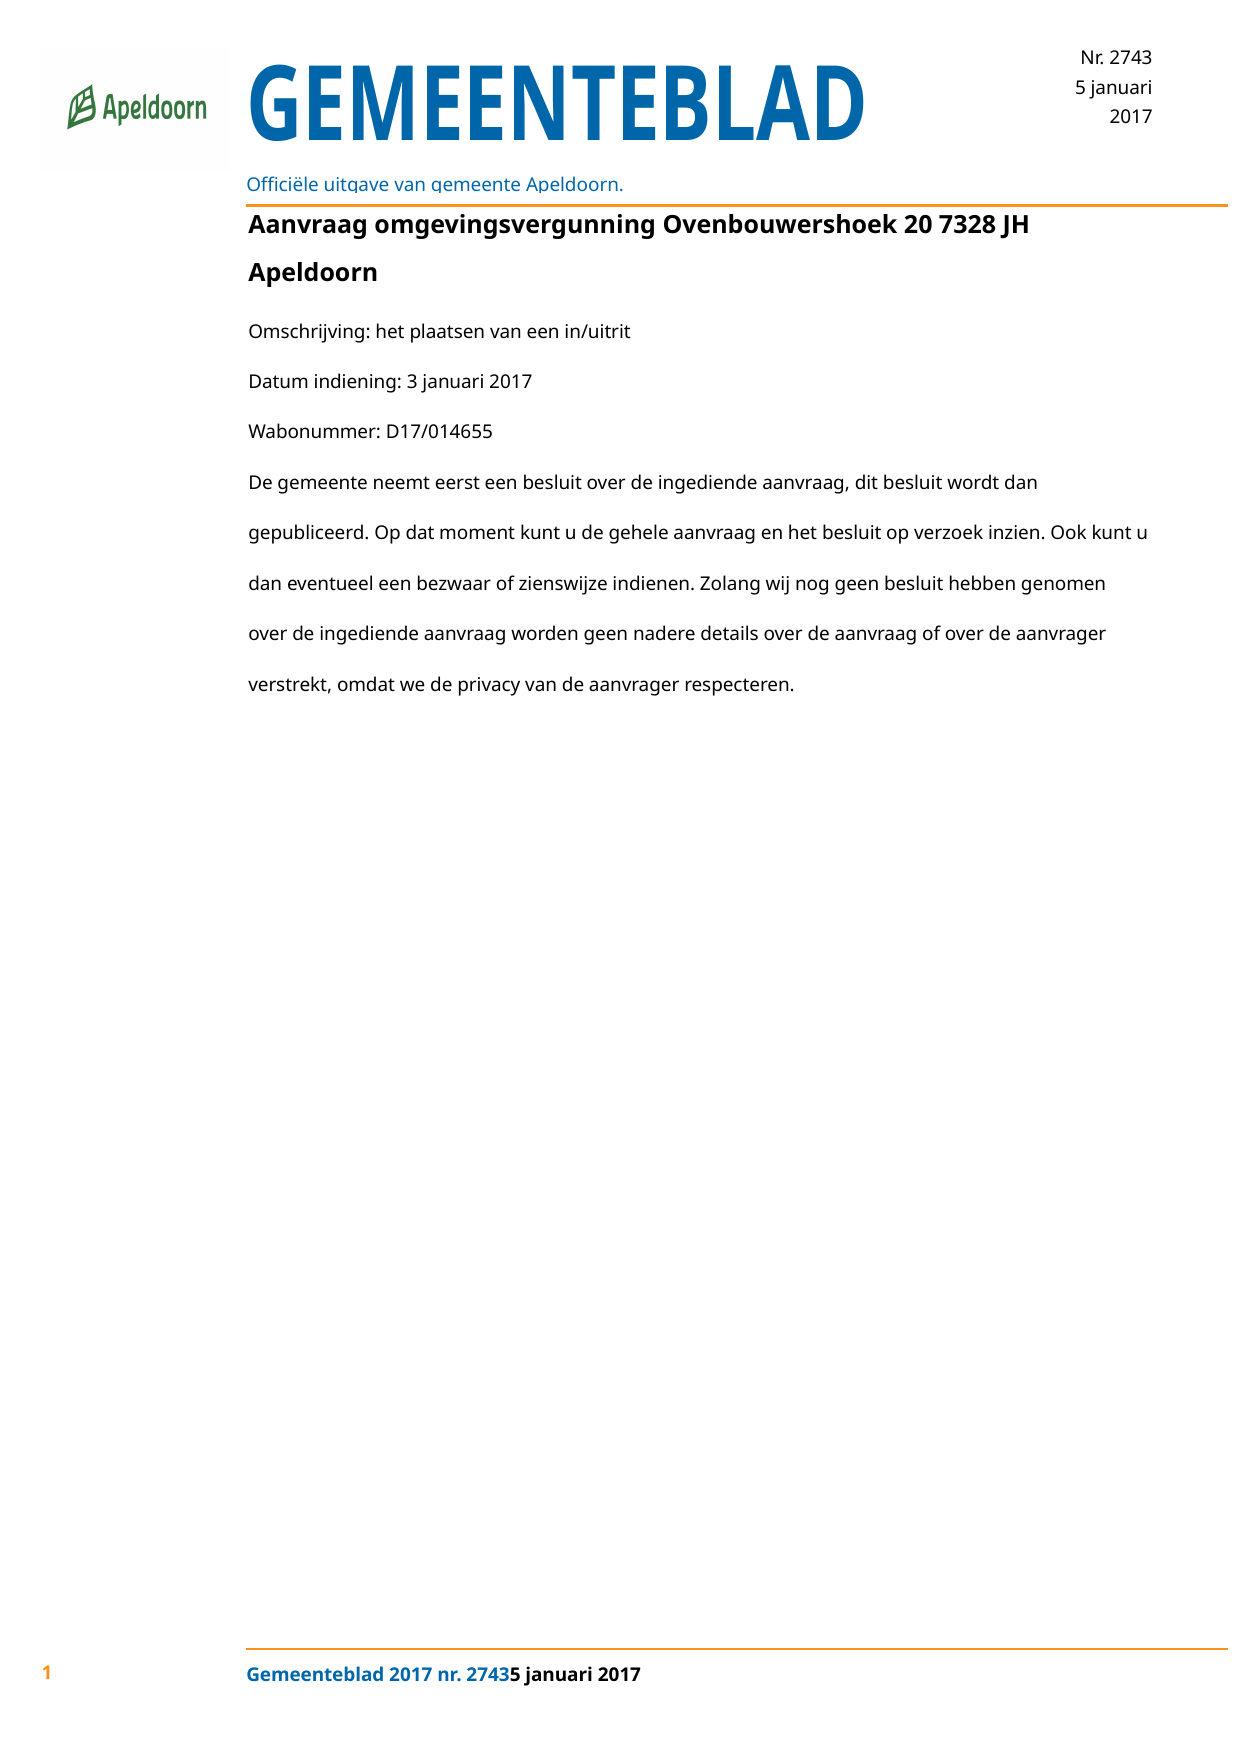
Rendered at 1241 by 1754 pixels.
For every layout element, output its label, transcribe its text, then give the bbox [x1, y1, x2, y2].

text De gemeente neemt eerst een besluit over de ingediende aanvraag, dit besluit wordt dan [248, 469, 1152, 495]
text Wabonummer: D17/014655 [248, 419, 1152, 444]
text Omschrijving: het plaatsen van een in/uitrit [248, 318, 1152, 344]
picture [41, 47, 231, 172]
text Datum indiening: 3 januari 2017 [248, 368, 1152, 394]
text gepubliceerd. Op dat moment kunt u de gehele aanvraag en het besluit op verzoek inzien. Ook kunt u [248, 519, 1152, 545]
text Aanvraag omgevingsvergunning Ovenbouwershoek 20 7328 JH Apeldoorn [248, 207, 1152, 288]
text over de ingediende aanvraag worden geen nadere details over de aanvraag of over de aanvrager [248, 620, 1152, 646]
text verstrekt, omdat we de privacy van de aanvrager respecteren. [248, 671, 1152, 697]
text dan eventueel een bezwaar of zienswijze indienen. Zolang wij nog geen besluit hebben genomen [248, 570, 1152, 596]
